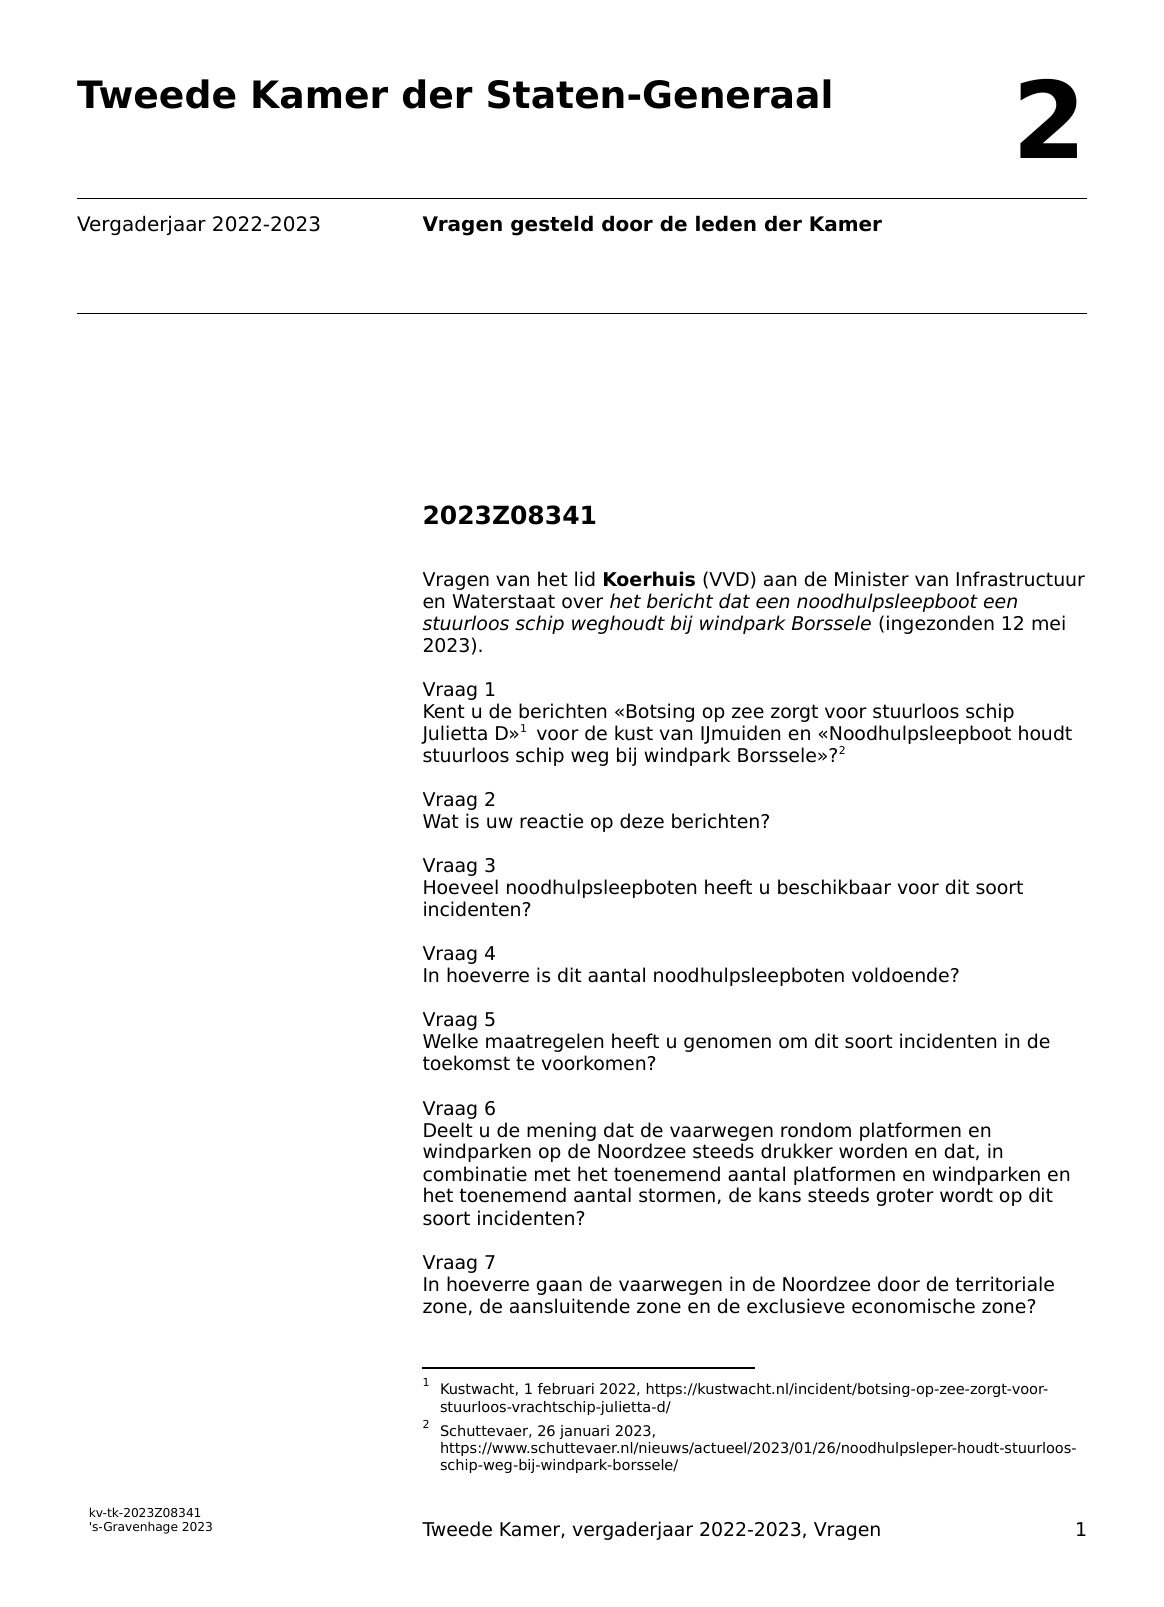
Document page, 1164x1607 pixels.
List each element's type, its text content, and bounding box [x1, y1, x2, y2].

text Vraag 7 [422, 1252, 1087, 1273]
text Welke maatregelen heeft u genomen om dit soort incidenten in de toekomst te voorkomen? [422, 1031, 1087, 1075]
text 2023Z08341 [422, 501, 1087, 531]
text Vragen van het lid Koerhuis (VVD) aan de Minister van Infrastructuur en Waterstaat over het bericht dat een noodhulpsleepboot een stuurloos schip weghoudt bij windpark Borssele (ingezonden 12 mei 2023). [422, 569, 1087, 657]
text Vraag 2 [422, 789, 1087, 811]
text Wat is uw reactie op deze berichten? [422, 811, 1087, 833]
text Schuttevaer, 26 januari 2023, https://www.schuttevaer.nl/nieuws/actueel/2023/01/26/noodhulpsleper-houdt-stuurloos-schip-weg-bij-windpark-borssele/ [422, 1418, 1087, 1474]
text Vraag 3 [422, 855, 1087, 877]
table_cell Vragen gesteld door de leden der Kamer [422, 199, 1087, 313]
text Vraag 4 [422, 943, 1087, 965]
text Hoeveel noodhulpsleepboten heeft u beschikbaar voor dit soort incidenten? [422, 877, 1087, 921]
text In hoeverre gaan de vaarwegen in de Noordzee door de territoriale zone, de aansluitende zone en de exclusieve economische zone? [422, 1273, 1087, 1317]
text Kustwacht, 1 februari 2022, https://kustwacht.nl/incident/botsing-op-zee-zorgt-voor-stuurloos-vrachtschip-julietta-d/ [422, 1377, 1087, 1416]
text kv-tk-2023Z08341 [88, 1506, 323, 1520]
text Vraag 5 [422, 1009, 1087, 1031]
text In hoeverre is dit aantal noodhulpsleepboten voldoende? [422, 965, 1087, 987]
table_header Tweede Kamer der Staten-Generaal [77, 59, 886, 198]
text Vraag 1 [422, 679, 1087, 701]
text Kent u de berichten «Botsing op zee zorgt voor stuurloos schip Julietta D» voor de kust van IJmuiden en «Noodhulpsleepboot houdt stuurloos schip weg bij windpark Borssele»? [422, 701, 1087, 767]
text 's-Gravenhage 2023 [88, 1520, 323, 1534]
text Vraag 6 [422, 1097, 1087, 1119]
table_header 2 [886, 59, 1087, 198]
table_cell Vergaderjaar 2022-2023 [77, 199, 422, 313]
text Deelt u de mening dat de vaarwegen rondom platformen en windparken op de Noordzee steeds drukker worden en dat, in combinatie met het toenemend aantal platformen en windparken en het toenemend aantal stormen, de kans steeds groter wordt op dit soort incidenten? [422, 1119, 1087, 1229]
